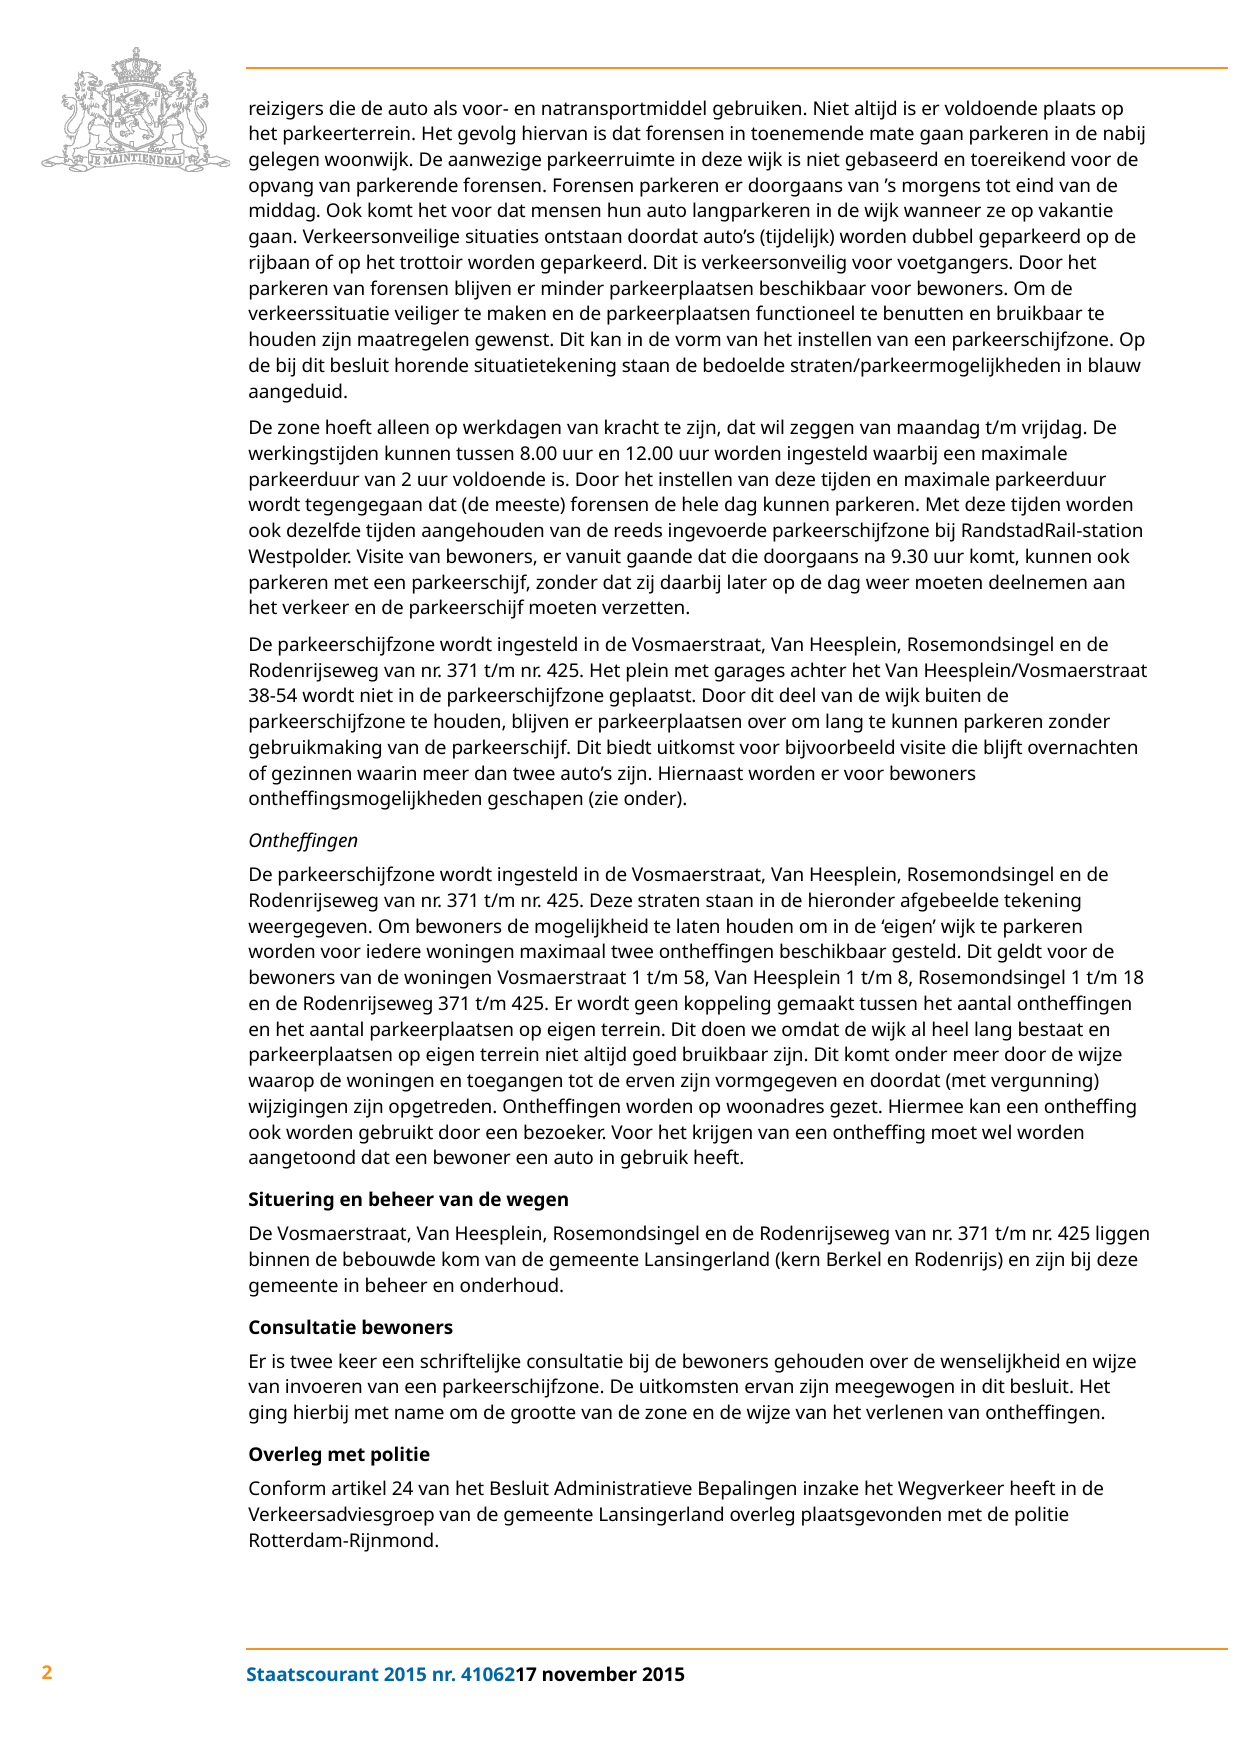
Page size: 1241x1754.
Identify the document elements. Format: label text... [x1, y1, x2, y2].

text De Vosmaerstraat, Van Heesplein, Rosemondsingel en de Rodenrijseweg van nr. 371 t/m nr. 425 liggen binnen de bebouwde kom van de gemeente Lansingerland (kern Berkel en Rodenrijs) en zijn bij deze gemeente in beheer en onderhoud. [248, 1221, 1152, 1298]
text Overleg met politie [248, 1441, 1152, 1467]
text De parkeerschijfzone wordt ingesteld in de Vosmaerstraat, Van Heesplein, Rosemondsingel en de Rodenrijseweg van nr. 371 t/m nr. 425. Deze straten staan in de hieronder afgebeelde tekening weergegeven. Om bewoners de mogelijkheid te laten houden om in de ‘eigen’ wijk te parkeren worden voor iedere woningen maximaal twee ontheffingen beschikbaar gesteld. Dit geldt voor de bewoners van de woningen Vosmaerstraat 1 t/m 58, Van Heesplein 1 t/m 8, Rosemondsingel 1 t/m 18 en de Rodenrijseweg 371 t/m 425. Er wordt geen koppeling gemaakt tussen het aantal ontheffingen en het aantal parkeerplaatsen op eigen terrein. Dit doen we omdat de wijk al heel lang bestaat en parkeerplaatsen op eigen terrein niet altijd goed bruikbaar zijn. Dit komt onder meer door de wijze waarop de woningen en toegangen tot de erven zijn vormgegeven en doordat (met vergunning) wijzigingen zijn opgetreden. Ontheffingen worden op woonadres gezet. Hiermee kan een ontheffing ook worden gebruikt door een bezoeker. Voor het krijgen van een ontheffing moet wel worden aangetoond dat een bewoner een auto in gebruik heeft. [248, 862, 1152, 1170]
picture [41, 47, 231, 172]
text Er is twee keer een schriftelijke consultatie bij de bewoners gehouden over de wenselijkheid en wijze van invoeren van een parkeerschijfzone. De uitkomsten ervan zijn meegewogen in dit besluit. Het ging hierbij met name om de grootte van de zone en de wijze van het verlenen van ontheffingen. [248, 1348, 1152, 1425]
text De zone hoeft alleen op werkdagen van kracht te zijn, dat wil zeggen van maandag t/m vrijdag. De werkingstijden kunnen tussen 8.00 uur en 12.00 uur worden ingesteld waarbij een maximale parkeerduur van 2 uur voldoende is. Door het instellen van deze tijden en maximale parkeerduur wordt tegengegaan dat (de meeste) forensen de hele dag kunnen parkeren. Met deze tijden worden ook dezelfde tijden aangehouden van de reeds ingevoerde parkeerschijfzone bij RandstadRail-station Westpolder. Visite van bewoners, er vanuit gaande dat die doorgaans na 9.30 uur komt, kunnen ook parkeren met een parkeerschijf, zonder dat zij daarbij later op de dag weer moeten deelnemen aan het verkeer en de parkeerschijf moeten verzetten. [248, 414, 1152, 620]
text reizigers die de auto als voor- en natransportmiddel gebruiken. Niet altijd is er voldoende plaats op het parkeerterrein. Het gevolg hiervan is dat forensen in toenemende mate gaan parkeren in de nabij gelegen woonwijk. De aanwezige parkeerruimte in deze wijk is niet gebaseerd en toereikend voor de opvang van parkerende forensen. Forensen parkeren er doorgaans van ’s morgens tot eind van de middag. Ook komt het voor dat mensen hun auto langparkeren in de wijk wanneer ze op vakantie gaan. Verkeersonveilige situaties ontstaan doordat auto’s (tijdelijk) worden dubbel geparkeerd op de rijbaan of op het trottoir worden geparkeerd. Dit is verkeersonveilig voor voetgangers. Door het parkeren van forensen blijven er minder parkeerplaatsen beschikbaar voor bewoners. Om de verkeerssituatie veiliger te maken en de parkeerplaatsen functioneel te benutten en bruikbaar te houden zijn maatregelen gewenst. Dit kan in de vorm van het instellen van een parkeerschijfzone. Op de bij dit besluit horende situatietekening staan de bedoelde straten/parkeermogelijkheden in blauw aangeduid. [248, 95, 1152, 403]
text Conform artikel 24 van het Besluit Administratieve Bepalingen inzake het Wegverkeer heeft in de Verkeersadviesgroep van de gemeente Lansingerland overleg plaatsgevonden met de politie Rotterdam-Rijnmond. [248, 1475, 1152, 1552]
text Consultatie bewoners [248, 1314, 1152, 1339]
text De parkeerschijfzone wordt ingesteld in de Vosmaerstraat, Van Heesplein, Rosemondsingel en de Rodenrijseweg van nr. 371 t/m nr. 425. Het plein met garages achter het Van Heesplein/Vosmaerstraat 38-54 wordt niet in de parkeerschijfzone geplaatst. Door dit deel van de wijk buiten de parkeerschijfzone te houden, blijven er parkeerplaatsen over om lang te kunnen parkeren zonder gebruikmaking van de parkeerschijf. Dit biedt uitkomst voor bijvoorbeeld visite die blijft overnachten of gezinnen waarin meer dan twee auto’s zijn. Hiernaast worden er voor bewoners ontheffingsmogelijkheden geschapen (zie onder). [248, 631, 1152, 811]
text Ontheffingen [248, 827, 1152, 853]
text Situering en beheer van de wegen [248, 1186, 1152, 1212]
